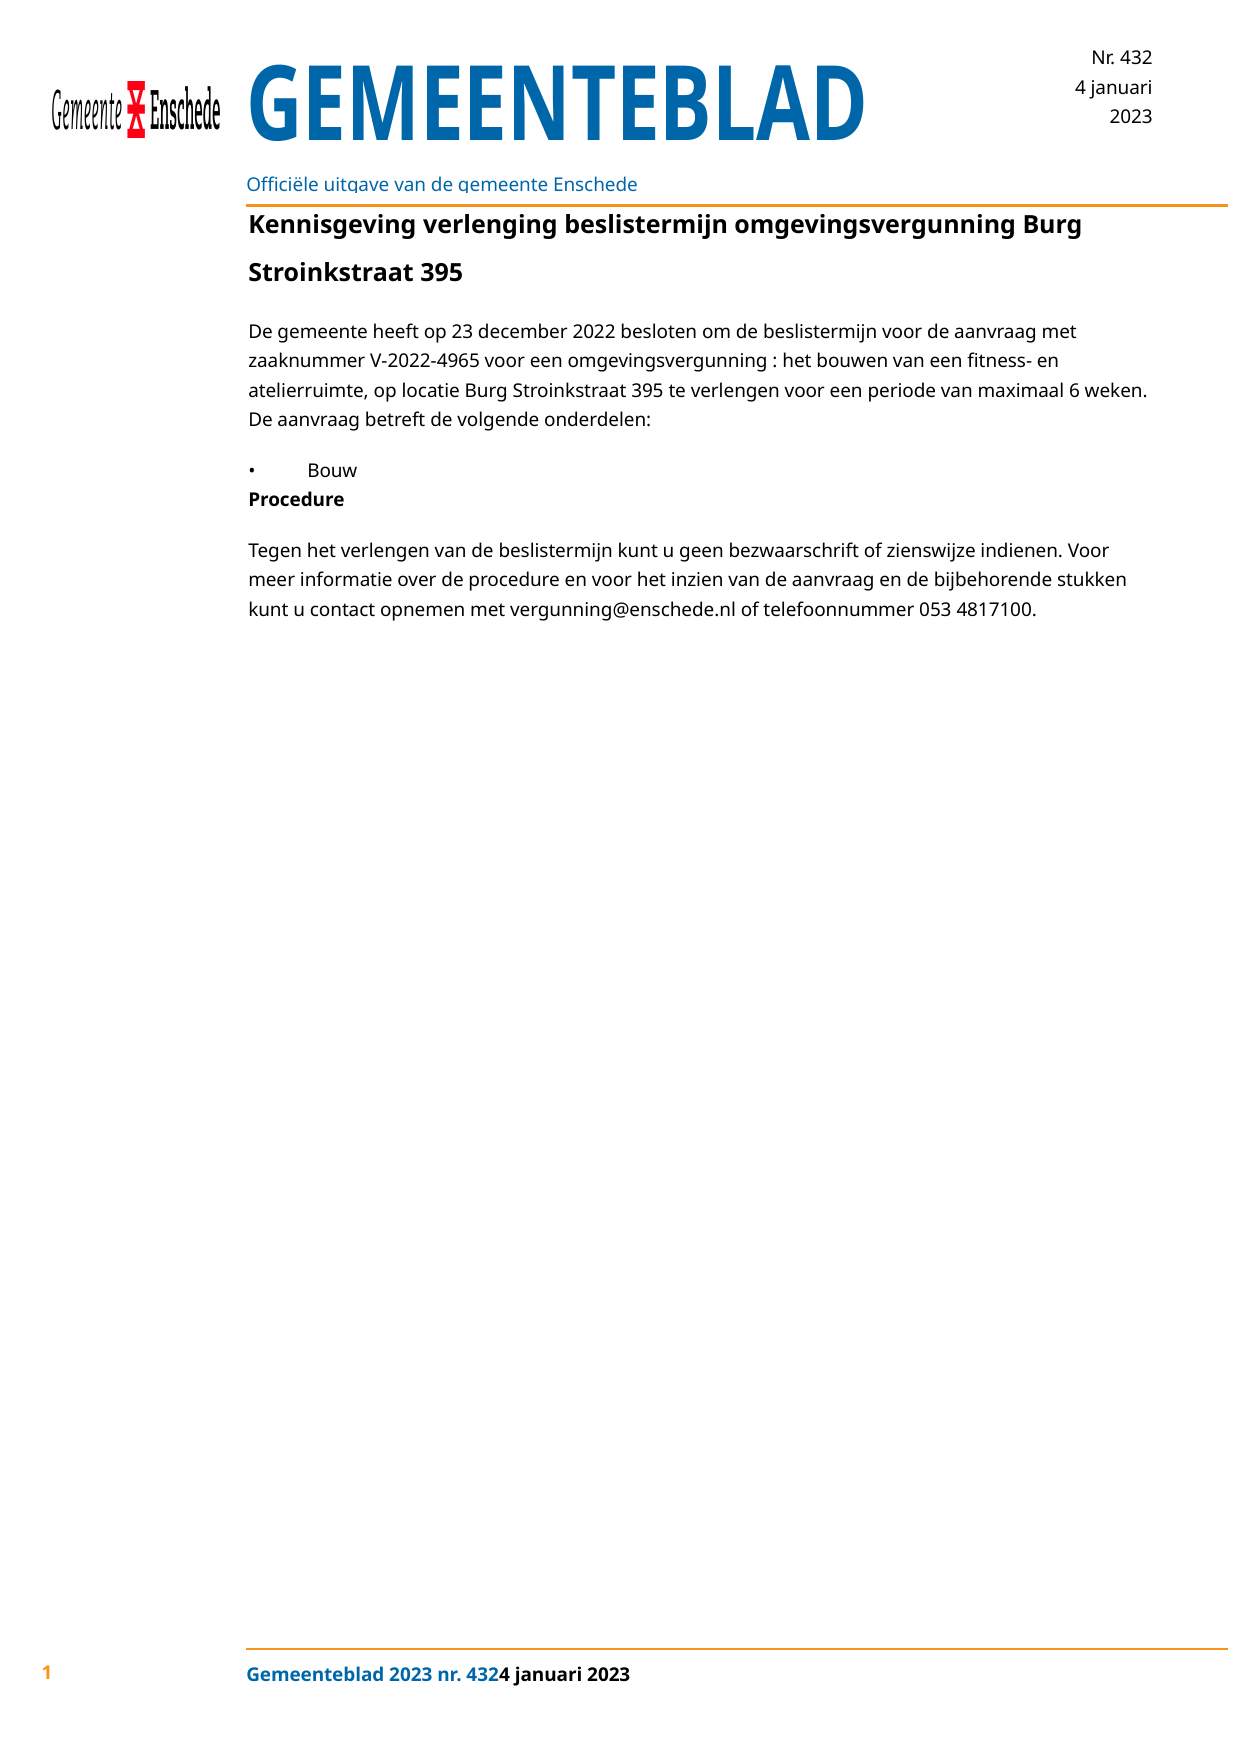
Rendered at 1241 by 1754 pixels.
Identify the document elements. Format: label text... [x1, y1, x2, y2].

list Bouw [248, 457, 1152, 483]
text De gemeente heeft op 23 december 2022 besloten om de beslistermijn voor de aanvraag met zaaknummer V-2022-4965 voor een omgevingsvergunning : het bouwen van een fitness- en atelierruimte, op locatie Burg Stroinkstraat 395 te verlengen voor een periode van maximaal 6 weken. De aanvraag betreft de volgende onderdelen: [248, 318, 1152, 432]
text Tegen het verlengen van de beslistermijn kunt u geen bezwaarschrift of zienswijze indienen. Voor meer informatie over de procedure en voor het inzien van de aanvraag en de bijbehorende stukken kunt u contact opnemen met vergunning@enschede.nl of telefoonnummer 053 4817100. [248, 537, 1152, 622]
text Procedure [248, 487, 1152, 512]
text Kennisgeving verlenging beslistermijn omgevingsvergunning Burg Stroinkstraat 395 [248, 207, 1152, 288]
picture [41, 47, 231, 172]
